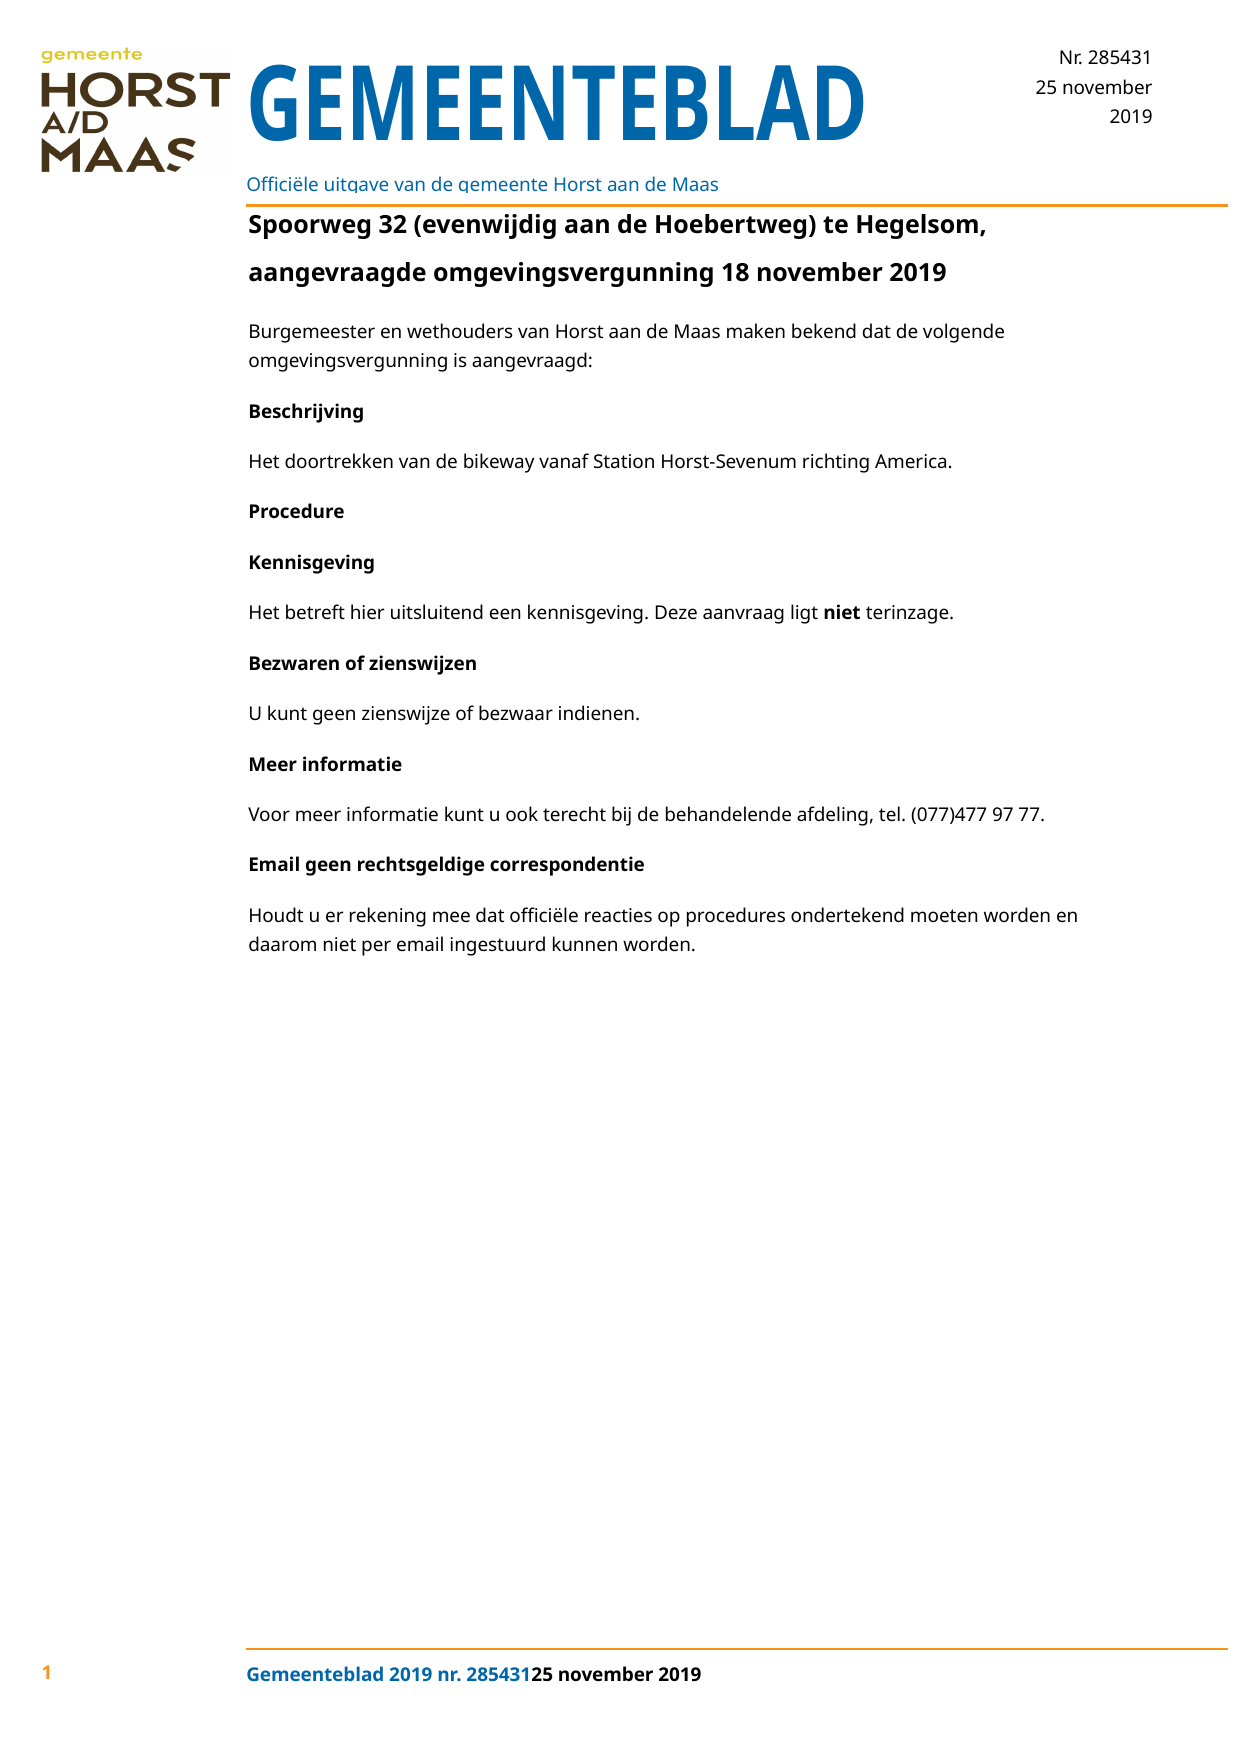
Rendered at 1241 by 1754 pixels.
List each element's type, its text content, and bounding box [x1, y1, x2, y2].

text Email geen rechtsgeldige correspondentie [248, 852, 1152, 877]
text Procedure [248, 499, 1152, 524]
text Houdt u er rekening mee dat officiële reacties op procedures ondertekend moeten worden en daarom niet per email ingestuurd kunnen worden. [248, 902, 1152, 957]
text Het betreft hier uitsluitend een kennisgeving. Deze aanvraag ligt niet terinzage. [248, 599, 1152, 625]
picture [41, 47, 231, 172]
text Kennisgeving [248, 549, 1152, 575]
text Meer informatie [248, 751, 1152, 777]
text Het doortrekken van de bikeway vanaf Station Horst-Sevenum richting America. [248, 448, 1152, 474]
text Burgemeester en wethouders van Horst aan de Maas maken bekend dat de volgende omgevingsvergunning is aangevraagd: [248, 318, 1152, 373]
text Spoorweg 32 (evenwijdig aan de Hoebertweg) te Hegelsom, aangevraagde omgevingsvergunning 18 november 2019 [248, 207, 1152, 288]
text Beschrijving [248, 398, 1152, 424]
text Voor meer informatie kunt u ook terecht bij de behandelende afdeling, tel. (077)477 97 77. [248, 801, 1152, 827]
text Bezwaren of zienswijzen [248, 650, 1152, 676]
text U kunt geen zienswijze of bezwaar indienen. [248, 700, 1152, 726]
